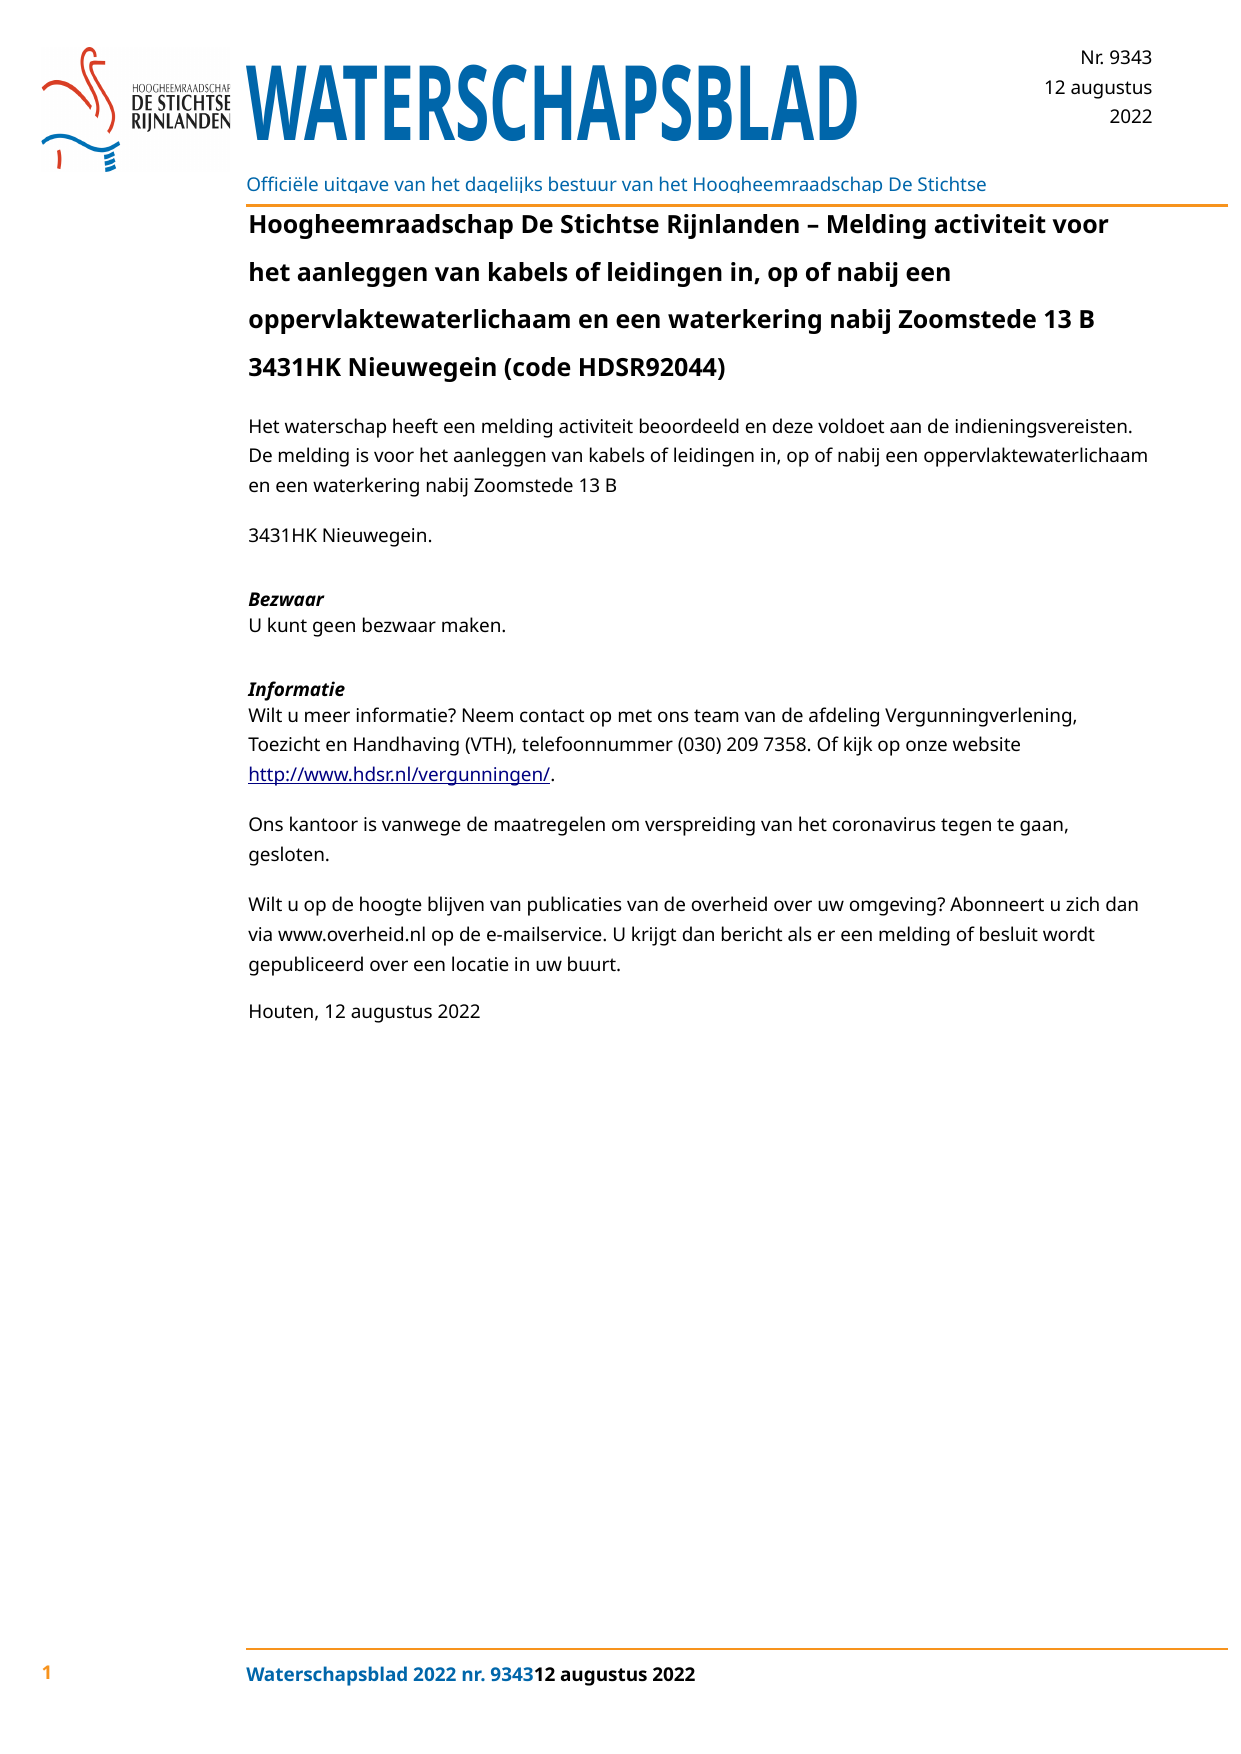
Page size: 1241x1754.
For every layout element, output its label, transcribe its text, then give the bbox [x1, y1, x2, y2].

text Informatie [248, 676, 1152, 702]
text Bezwaar [248, 587, 1152, 612]
text Ons kantoor is vanwege de maatregelen om verspreiding van het coronavirus tegen te gaan, gesloten. [248, 812, 1152, 867]
text U kunt geen bezwaar maken. [248, 612, 1152, 638]
text Houten, 12 augustus 2022 [248, 999, 1152, 1024]
text Wilt u meer informatie? Neem contact op met ons team van de afdeling Vergunningverlening, Toezicht en Handhaving (VTH), telefoonnummer (030) 209 7358. Of kijk op onze website http://www.hdsr.nl/vergunningen/. [248, 702, 1152, 787]
text Wilt u op de hoogte blijven van publicaties van de overheid over uw omgeving? Abonneert u zich dan via www.overheid.nl op de e-mailservice. U krijgt dan bericht als er een melding of besluit wordt gepubliceerd over een locatie in uw buurt. [248, 892, 1152, 977]
picture [41, 47, 231, 172]
text Het waterschap heeft een melding activiteit beoordeeld en deze voldoet aan de indieningsvereisten. De melding is voor het aanleggen van kabels of leidingen in, op of nabij een oppervlaktewaterlichaam en een waterkering nabij Zoomstede 13 B [248, 413, 1152, 498]
text Hoogheemraadschap De Stichtse Rijnlanden – Melding activiteit voor het aanleggen van kabels of leidingen in, op of nabij een oppervlaktewaterlichaam en een waterkering nabij Zoomstede 13 B 3431HK Nieuwegein (code HDSR92044) [248, 207, 1152, 384]
text 3431HK Nieuwegein. [248, 523, 1152, 548]
